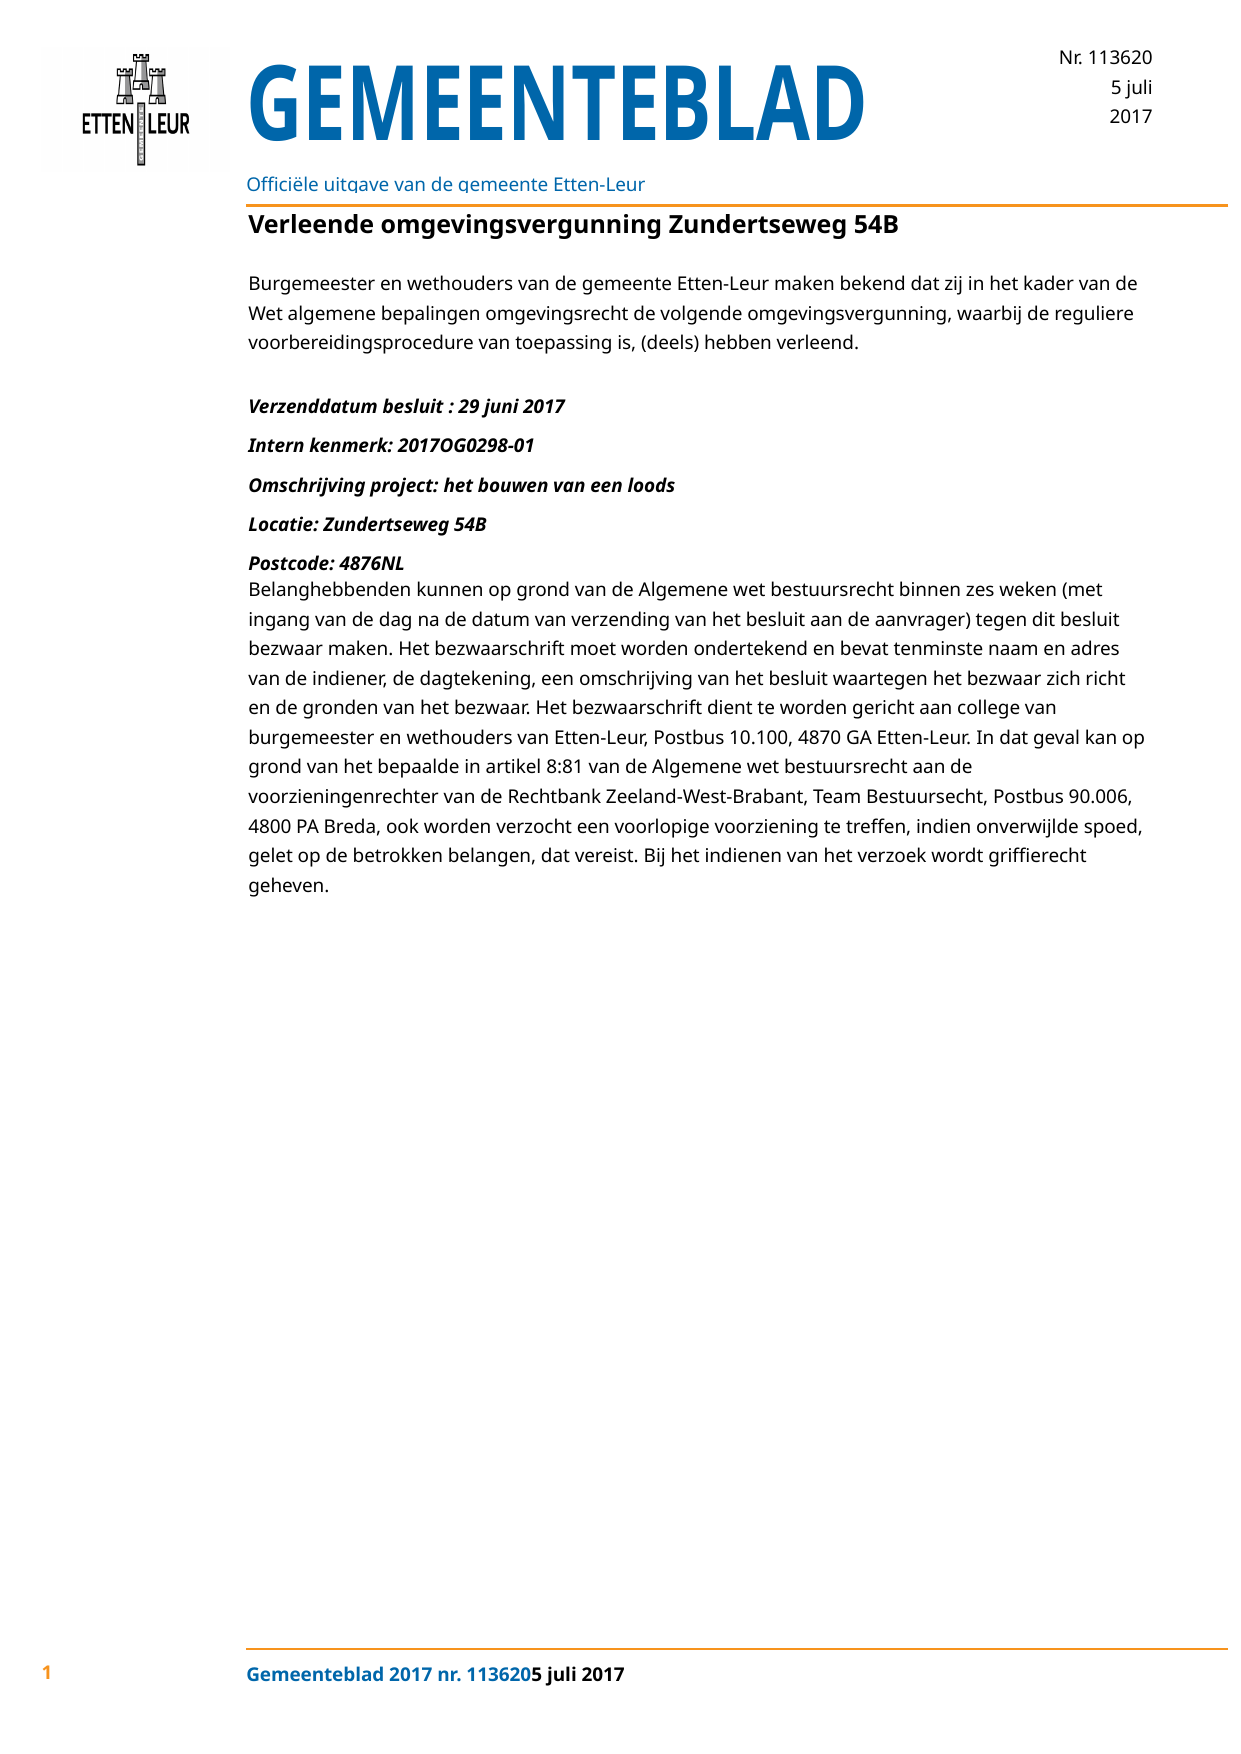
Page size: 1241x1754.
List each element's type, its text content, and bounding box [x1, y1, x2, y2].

text Locatie: Zundertseweg 54B [248, 511, 1152, 537]
text Omschrijving project: het bouwen van een loods [248, 472, 1152, 498]
text Verleende omgevingsvergunning Zundertseweg 54B [248, 207, 1152, 241]
text Burgemeester en wethouders van de gemeente Etten-Leur maken bekend dat zij in het kader van de Wet algemene bepalingen omgevingsrecht de volgende omgevingsvergunning, waarbij de reguliere voorbereidingsprocedure van toepassing is, (deels) hebben verleend. [248, 270, 1152, 355]
text Intern kenmerk: 2017OG0298-01 [248, 433, 1152, 458]
picture [41, 47, 231, 172]
text Verzenddatum besluit : 29 juni 2017 [248, 393, 1152, 419]
text Belanghebbenden kunnen op grond van de Algemene wet bestuursrecht binnen zes weken (met ingang van de dag na de datum van verzending van het besluit aan de aanvrager) tegen dit besluit bezwaar maken. Het bezwaarschrift moet worden ondertekend en bevat tenminste naam en adres van de indiener, de dagtekening, een omschrijving van het besluit waartegen het bezwaar zich richt en de gronden van het bezwaar. Het bezwaarschrift dient te worden gericht aan college van burgemeester en wethouders van Etten-Leur, Postbus 10.100, 4870 GA Etten-Leur. In dat geval kan op grond van het bepaalde in artikel 8:81 van de Algemene wet bestuursrecht aan de voorzieningenrechter van de Rechtbank Zeeland-West-Brabant, Team Bestuursecht, Postbus 90.006, 4800 PA Breda, ook worden verzocht een voorlopige voorziening te treffen, indien onverwijlde spoed, gelet op de betrokken belangen, dat vereist. Bij het indienen van het verzoek wordt griffierecht geheven. [248, 576, 1152, 898]
text Postcode: 4876NL [248, 551, 1152, 576]
